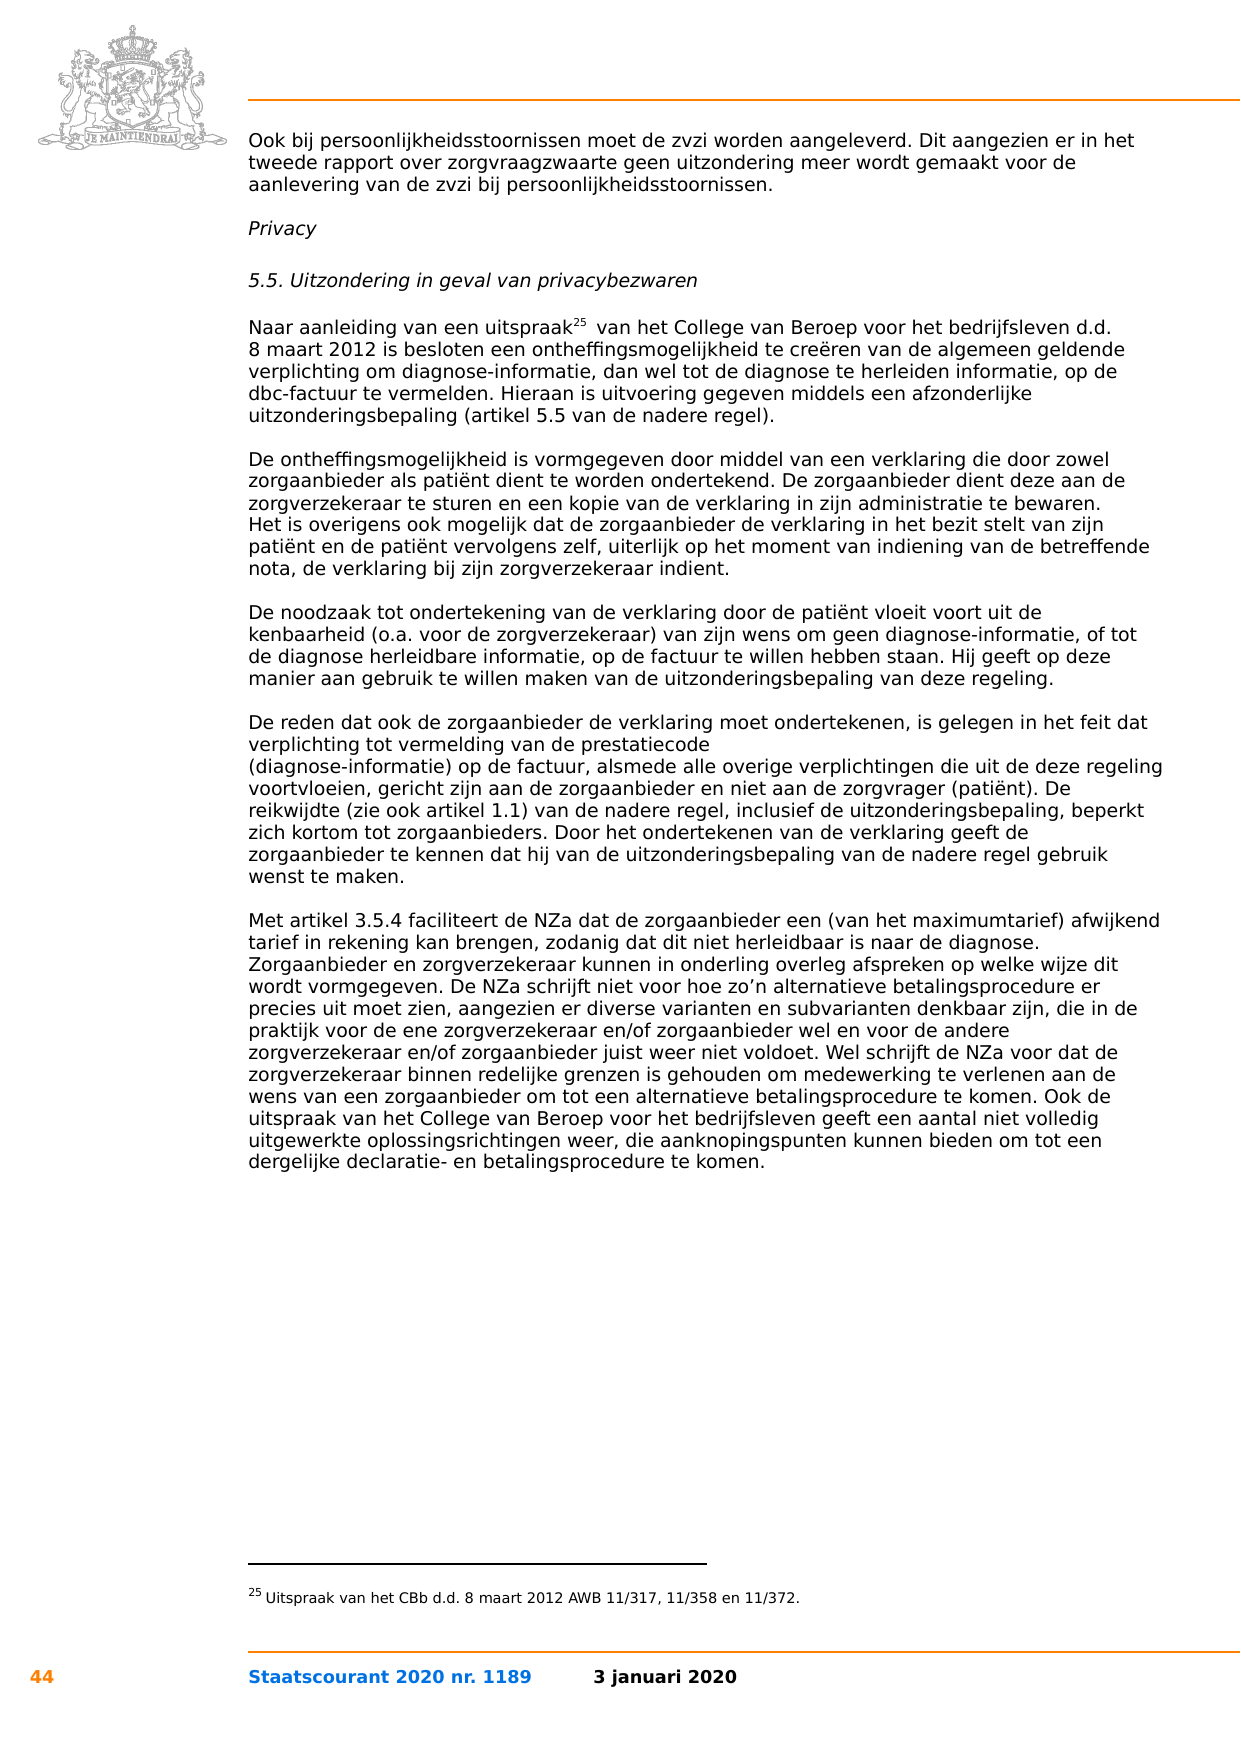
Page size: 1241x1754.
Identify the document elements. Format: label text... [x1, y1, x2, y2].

text De noodzaak tot ondertekening van de verklaring door de patiënt vloeit voort uit de kenbaarheid (o.a. voor de zorgverzekeraar) van zijn wens om geen diagnose-informatie, of tot de diagnose herleidbare informatie, op de factuur te willen hebben staan. Hij geeft op deze manier aan gebruik te willen maken van de uitzonderingsbepaling van deze regeling. [248, 602, 1163, 690]
picture [38, 25, 227, 150]
subtitle Privacy [248, 218, 1163, 240]
text Ook bij persoonlijkheidsstoornissen moet de zvzi worden aangeleverd. Dit aangezien er in het tweede rapport over zorgvraagzwaarte geen uitzondering meer wordt gemaakt voor de aanlevering van de zvzi bij persoonlijkheidsstoornissen. [248, 130, 1163, 196]
text Het is overigens ook mogelijk dat de zorgaanbieder de verklaring in het bezit stelt van zijn patiënt en de patiënt vervolgens zelf, uiterlijk op het moment van indiening van de betreffende nota, de verklaring bij zijn zorgverzekeraar indient. [248, 514, 1163, 580]
text Uitspraak van het CBb d.d. 8 maart 2012 AWB 11/317, 11/358 en 11/372. [248, 1586, 1163, 1608]
text De ontheffingsmogelijkheid is vormgegeven door middel van een verklaring die door zowel zorgaanbieder als patiënt dient te worden ondertekend. De zorgaanbieder dient deze aan de zorgverzekeraar te sturen en een kopie van de verklaring in zijn administratie te bewaren. [248, 448, 1163, 514]
text (diagnose-informatie) op de factuur, alsmede alle overige verplichtingen die uit de deze regeling voortvloeien, gericht zijn aan de zorgaanbieder en niet aan de zorgvrager (patiënt). De reikwijdte (zie ook artikel 1.1) van de nadere regel, inclusief de uitzonderingsbepaling, beperkt zich kortom tot zorgaanbieders. Door het ondertekenen van de verklaring geeft de zorgaanbieder te kennen dat hij van de uitzonderingsbepaling van de nadere regel gebruik wenst te maken. [248, 756, 1163, 888]
text Met artikel 3.5.4 faciliteert de NZa dat de zorgaanbieder een (van het maximumtarief) afwijkend tarief in rekening kan brengen, zodanig dat dit niet herleidbaar is naar de diagnose. Zorgaanbieder en zorgverzekeraar kunnen in onderling overleg afspreken op welke wijze dit wordt vormgegeven. De NZa schrijft niet voor hoe zo’n alternatieve betalingsprocedure er precies uit moet zien, aangezien er diverse varianten en subvarianten denkbaar zijn, die in de praktijk voor de ene zorgverzekeraar en/of zorgaanbieder wel en voor de andere zorgverzekeraar en/of zorgaanbieder juist weer niet voldoet. Wel schrijft de NZa voor dat de zorgverzekeraar binnen redelijke grenzen is gehouden om medewerking te verlenen aan de wens van een zorgaanbieder om tot een alternatieve betalingsprocedure te komen. Ook de uitspraak van het College van Beroep voor het bedrijfsleven geeft een aantal niet volledig uitgewerkte oplossingsrichtingen weer, die aanknopingspunten kunnen bieden om tot een dergelijke declaratie- en betalingsprocedure te komen. [248, 910, 1163, 1173]
subtitle 5.5. Uitzondering in geval van privacybezwaren [248, 270, 1163, 292]
text De reden dat ook de zorgaanbieder de verklaring moet ondertekenen, is gelegen in het feit dat verplichting tot vermelding van de prestatiecode [248, 712, 1163, 756]
text Naar aanleiding van een uitspraak van het College van Beroep voor het bedrijfsleven d.d. 8 maart 2012 is besloten een ontheffingsmogelijkheid te creëren van de algemeen geldende verplichting om diagnose-informatie, dan wel tot de diagnose te herleiden informatie, op de dbc-factuur te vermelden. Hieraan is uitvoering gegeven middels een afzonderlijke uitzonderingsbepaling (artikel 5.5 van de nadere regel). [248, 317, 1163, 427]
